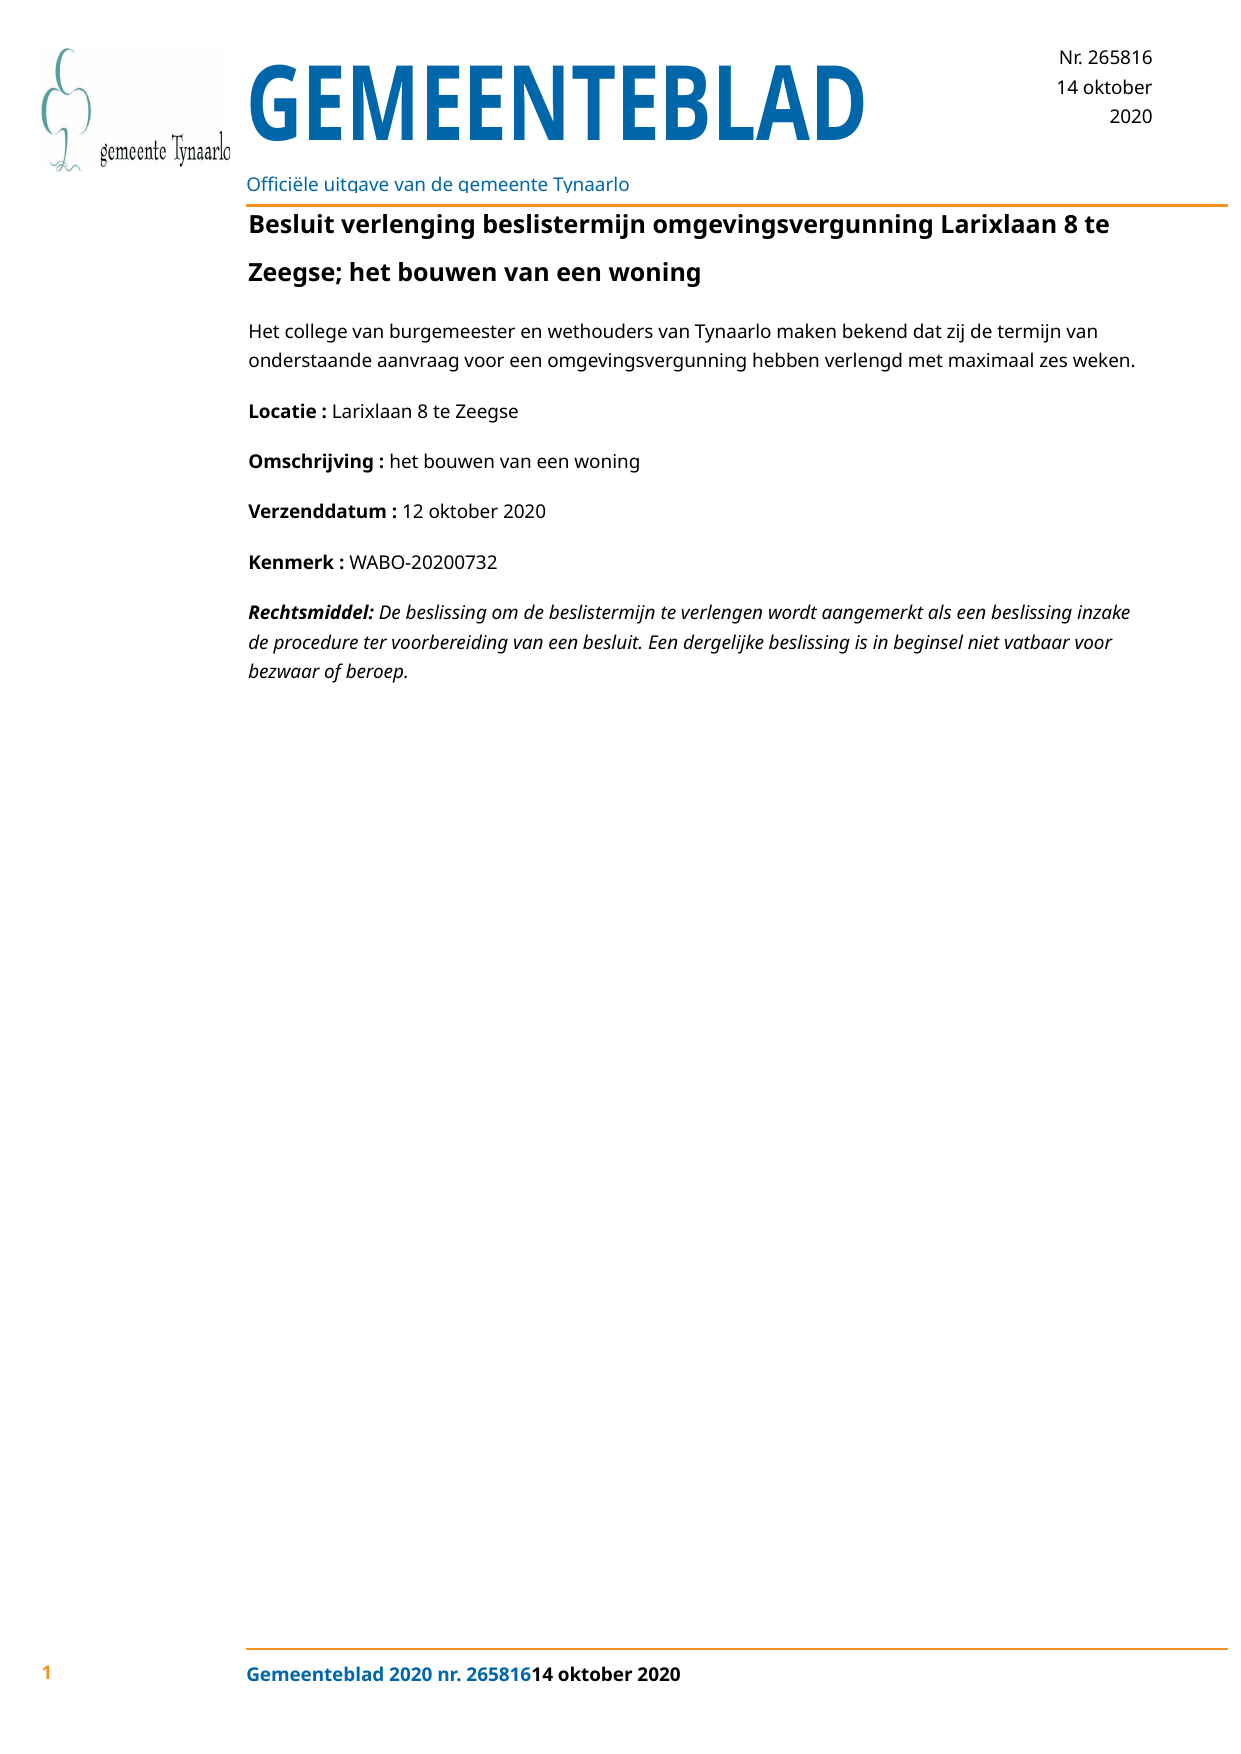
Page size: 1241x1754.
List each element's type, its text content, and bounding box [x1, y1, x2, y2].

text Besluit verlenging beslistermijn omgevingsvergunning Larixlaan 8 te Zeegse; het bouwen van een woning [248, 207, 1152, 288]
text Het college van burgemeester en wethouders van Tynaarlo maken bekend dat zij de termijn van onderstaande aanvraag voor een omgevingsvergunning hebben verlengd met maximaal zes weken. [248, 318, 1152, 373]
text Kenmerk : WABO-20200732 [248, 549, 1152, 575]
picture [41, 47, 231, 172]
text Verzenddatum : 12 oktober 2020 [248, 499, 1152, 524]
text Omschrijving : het bouwen van een woning [248, 448, 1152, 474]
text Locatie : Larixlaan 8 te Zeegse [248, 398, 1152, 424]
text Rechtsmiddel: De beslissing om de beslistermijn te verlengen wordt aangemerkt als een beslissing inzake de procedure ter voorbereiding van een besluit. Een dergelijke beslissing is in beginsel niet vatbaar voor bezwaar of beroep. [248, 599, 1152, 684]
